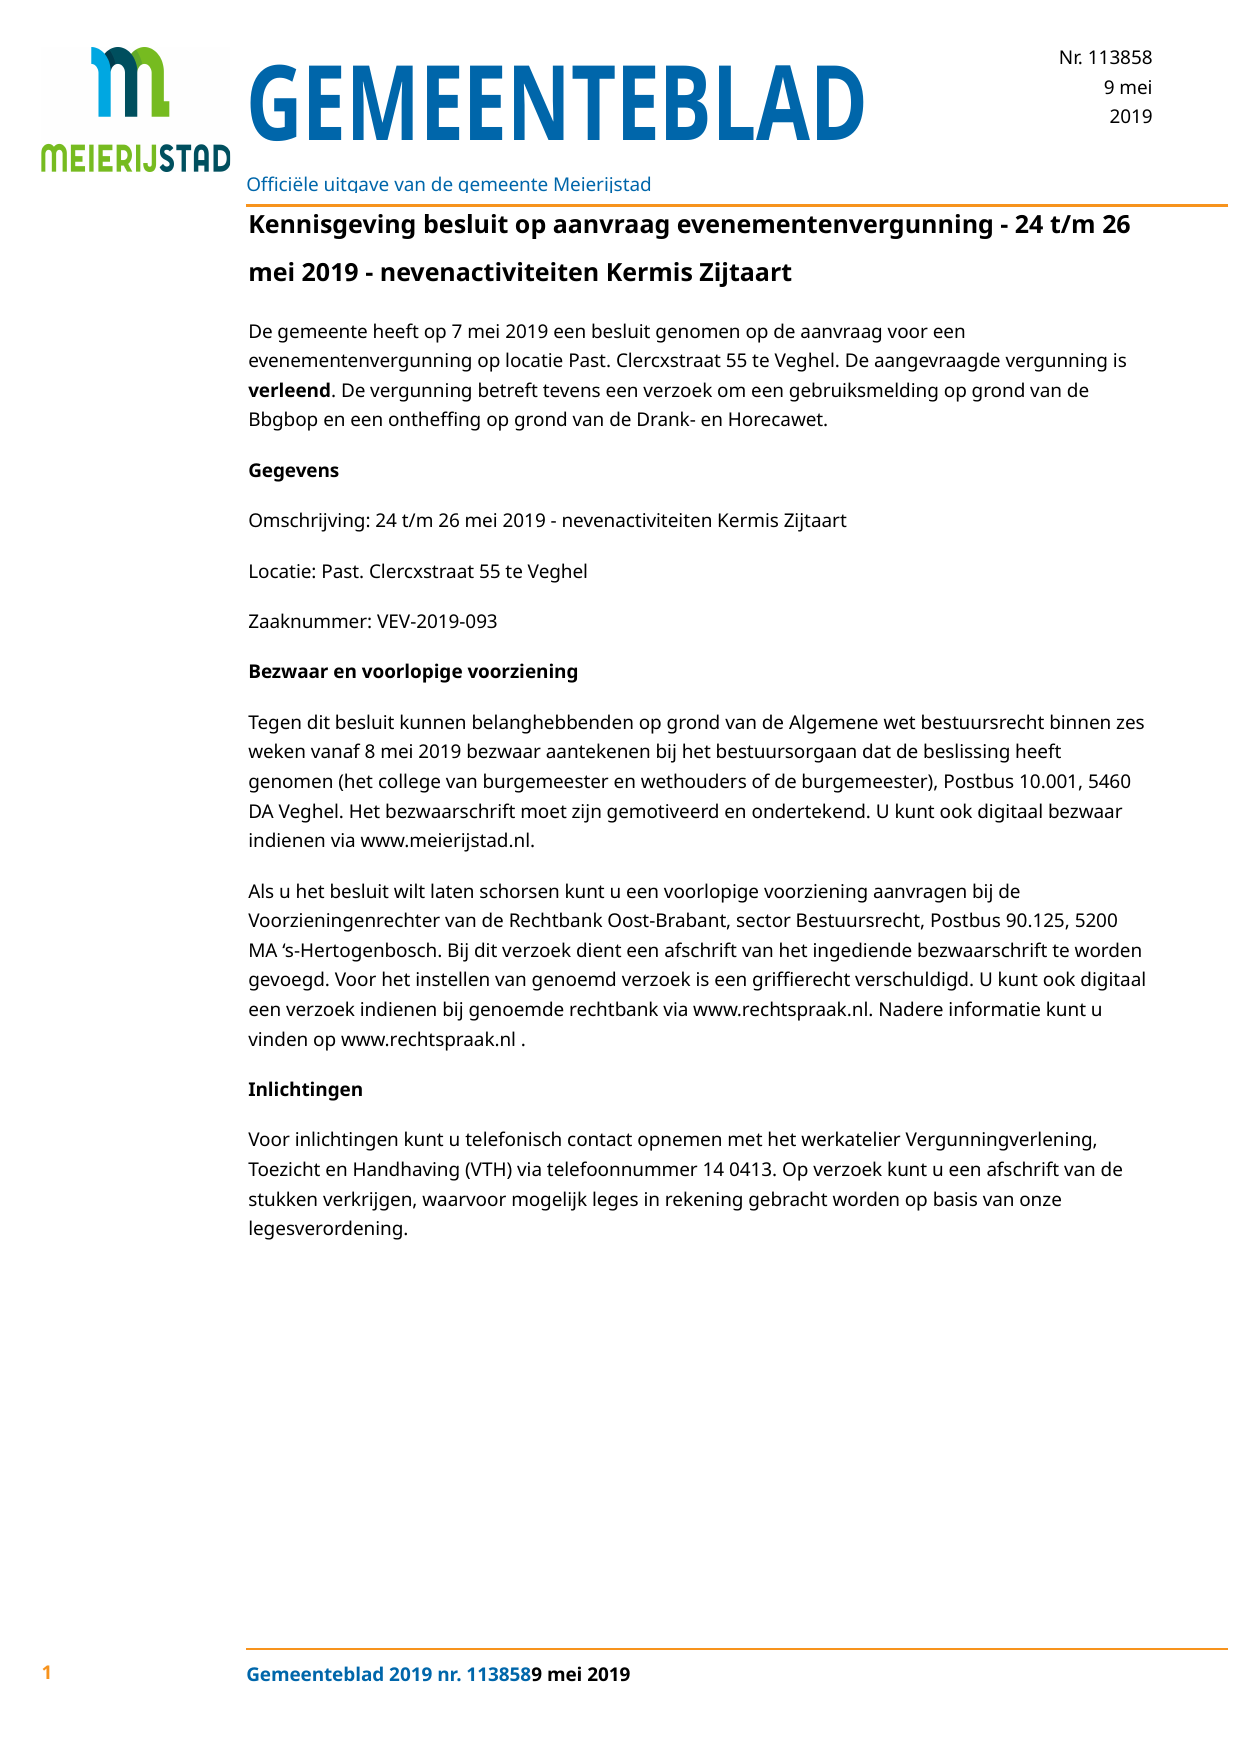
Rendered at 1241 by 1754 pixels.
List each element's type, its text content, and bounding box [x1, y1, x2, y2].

text Kennisgeving besluit op aanvraag evenementenvergunning - 24 t/m 26 mei 2019 - nevenactiviteiten Kermis Zijtaart [248, 207, 1152, 288]
text Locatie: Past. Clercxstraat 55 te Veghel [248, 558, 1152, 584]
picture [41, 47, 231, 172]
text Tegen dit besluit kunnen belanghebbenden op grond van de Algemene wet bestuursrecht binnen zes weken vanaf 8 mei 2019 bezwaar aantekenen bij het bestuursorgaan dat de beslissing heeft genomen (het college van burgemeester en wethouders of de burgemeester), Postbus 10.001, 5460 DA Veghel. Het bezwaarschrift moet zijn gemotiveerd en ondertekend. U kunt ook digitaal bezwaar indienen via www.meierijstad.nl. [248, 709, 1152, 853]
text Bezwaar en voorlopige voorziening [248, 659, 1152, 684]
text Zaaknummer: VEV-2019-093 [248, 608, 1152, 634]
text Omschrijving: 24 t/m 26 mei 2019 - nevenactiviteiten Kermis Zijtaart [248, 507, 1152, 533]
text De gemeente heeft op 7 mei 2019 een besluit genomen op de aanvraag voor een evenementenvergunning op locatie Past. Clercxstraat 55 te Veghel. De aangevraagde vergunning is verleend. De vergunning betreft tevens een verzoek om een gebruiksmelding op grond van de Bbgbop en een ontheffing op grond van de Drank- en Horecawet. [248, 318, 1152, 432]
text Gegevens [248, 457, 1152, 483]
text Als u het besluit wilt laten schorsen kunt u een voorlopige voorziening aanvragen bij de Voorzieningenrechter van de Rechtbank Oost-Brabant, sector Bestuursrecht, Postbus 90.125, 5200 MA ‘s-Hertogenbosch. Bij dit verzoek dient een afschrift van het ingediende bezwaarschrift te worden gevoegd. Voor het instellen van genoemd verzoek is een griffierecht verschuldigd. U kunt ook digitaal een verzoek indienen bij genoemde rechtbank via www.rechtspraak.nl. Nadere informatie kunt u vinden op www.rechtspraak.nl . [248, 878, 1152, 1052]
text Voor inlichtingen kunt u telefonisch contact opnemen met het werkatelier Vergunningverlening, Toezicht en Handhaving (VTH) via telefoonnummer 14 0413. Op verzoek kunt u een afschrift van de stukken verkrijgen, waarvoor mogelijk leges in rekening gebracht worden op basis van onze legesverordening. [248, 1127, 1152, 1241]
text Inlichtingen [248, 1076, 1152, 1102]
